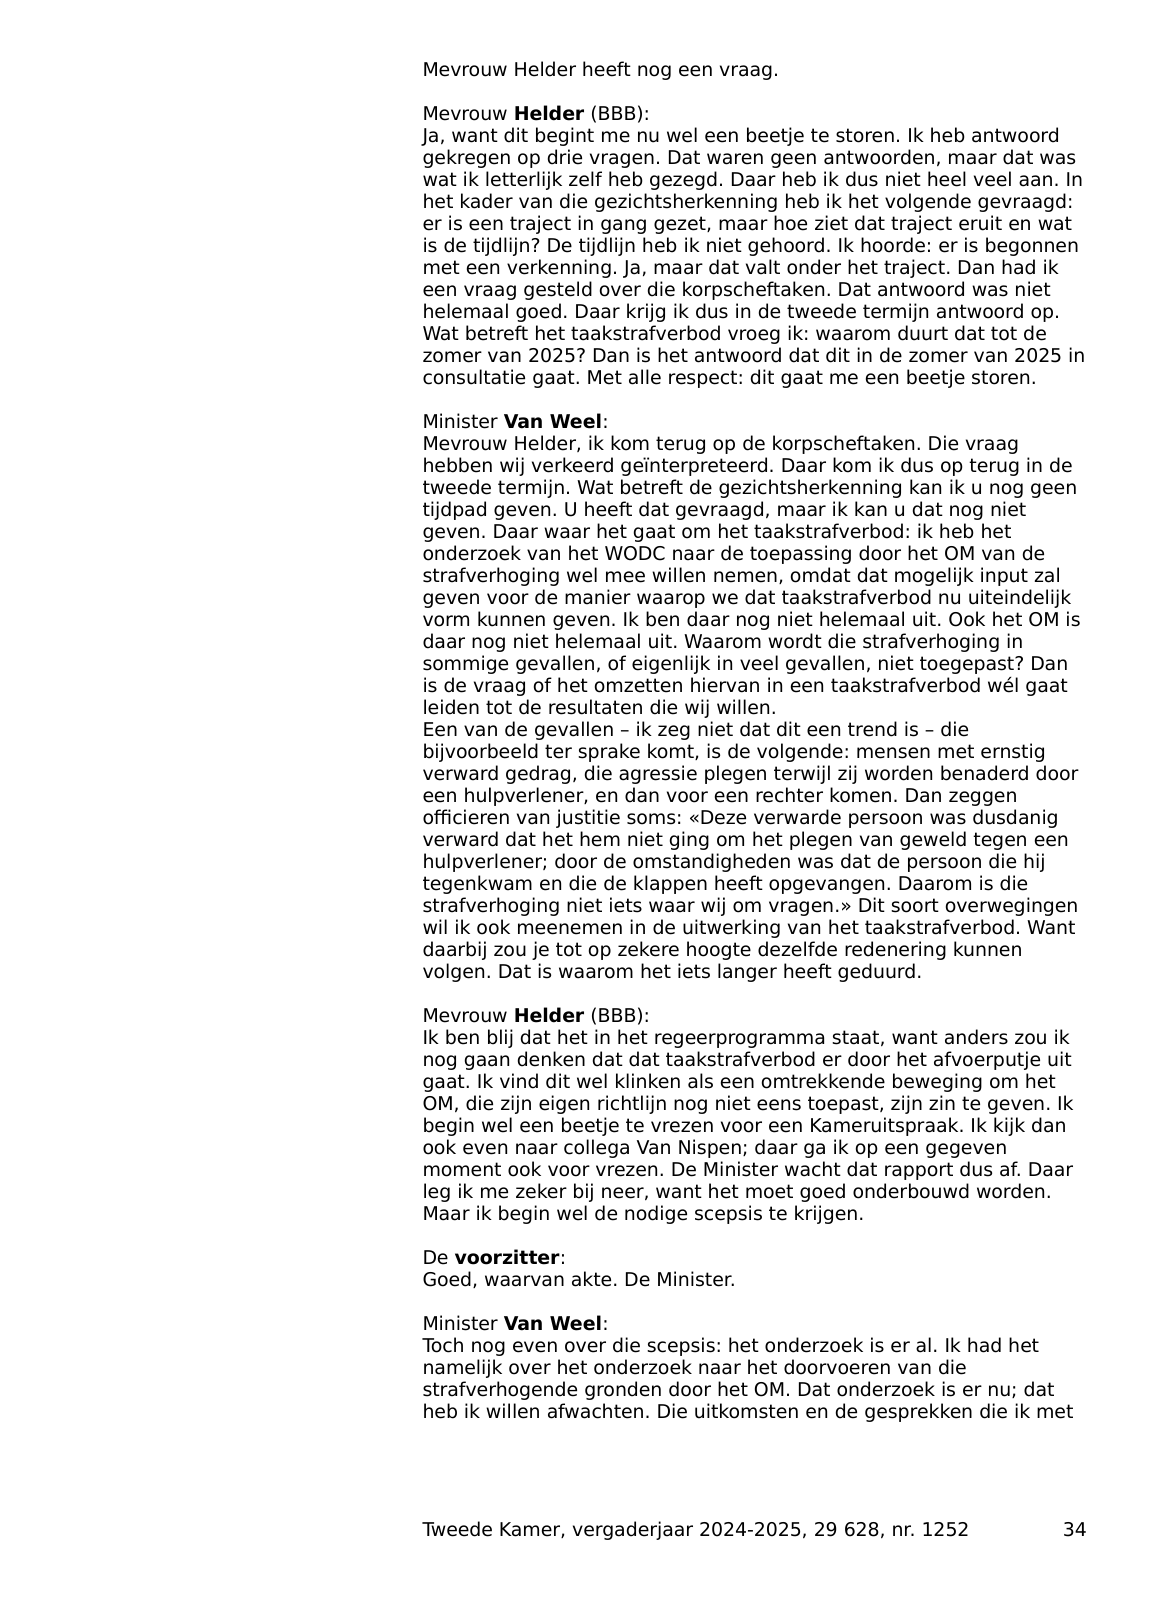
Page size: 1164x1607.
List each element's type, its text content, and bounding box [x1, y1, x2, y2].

text Toch nog even over die scepsis: het onderzoek is er al. Ik had het namelijk over het onderzoek naar het doorvoeren van die strafverhogende gronden door het OM. Dat onderzoek is er nu; dat heb ik willen afwachten. Die uitkomsten en de gesprekken die ik met [422, 1335, 1087, 1423]
text Ik ben blij dat het in het regeerprogramma staat, want anders zou ik nog gaan denken dat dat taakstrafverbod er door het afvoerputje uit gaat. Ik vind dit wel klinken als een omtrekkende beweging om het OM, die zijn eigen richtlijn nog niet eens toepast, zijn zin te geven. Ik begin wel een beetje te vrezen voor een Kameruitspraak. Ik kijk dan ook even naar collega Van Nispen; daar ga ik op een gegeven moment ook voor vrezen. De Minister wacht dat rapport dus af. Daar leg ik me zeker bij neer, want het moet goed onderbouwd worden. Maar ik begin wel de nodige scepsis te krijgen. [422, 1027, 1087, 1224]
text Een van de gevallen – ik zeg niet dat dit een trend is – die bijvoorbeeld ter sprake komt, is de volgende: mensen met ernstig verward gedrag, die agressie plegen terwijl zij worden benaderd door een hulpverlener, en dan voor een rechter komen. Dan zeggen officieren van justitie soms: «Deze verwarde persoon was dusdanig verward dat het hem niet ging om het plegen van geweld tegen een hulpverlener; door de omstandigheden was dat de persoon die hij tegenkwam en die de klappen heeft opgevangen. Daarom is die strafverhoging niet iets waar wij om vragen.» Dit soort overwegingen wil ik ook meenemen in de uitwerking van het taakstrafverbod. Want daarbij zou je tot op zekere hoogte dezelfde redenering kunnen volgen. Dat is waarom het iets langer heeft geduurd. [422, 719, 1087, 983]
text Goed, waarvan akte. De Minister. [422, 1269, 1087, 1291]
text Mevrouw Helder (BBB): [422, 1005, 1087, 1027]
text Ja, want dit begint me nu wel een beetje te storen. Ik heb antwoord gekregen op drie vragen. Dat waren geen antwoorden, maar dat was wat ik letterlijk zelf heb gezegd. Daar heb ik dus niet heel veel aan. In het kader van die gezichtsherkenning heb ik het volgende gevraagd: er is een traject in gang gezet, maar hoe ziet dat traject eruit en wat is de tijdlijn? De tijdlijn heb ik niet gehoord. Ik hoorde: er is begonnen met een verkenning. Ja, maar dat valt onder het traject. Dan had ik een vraag gesteld over die korpscheftaken. Dat antwoord was niet helemaal goed. Daar krijg ik dus in de tweede termijn antwoord op. Wat betreft het taakstrafverbod vroeg ik: waarom duurt dat tot de zomer van 2025? Dan is het antwoord dat dit in de zomer van 2025 in consultatie gaat. Met alle respect: dit gaat me een beetje storen. [422, 125, 1087, 389]
text Minister Van Weel: [422, 411, 1087, 433]
text De voorzitter: [422, 1247, 1087, 1269]
text Mevrouw Helder, ik kom terug op de korpscheftaken. Die vraag hebben wij verkeerd geïnterpreteerd. Daar kom ik dus op terug in de tweede termijn. Wat betreft de gezichtsherkenning kan ik u nog geen tijdpad geven. U heeft dat gevraagd, maar ik kan u dat nog niet geven. Daar waar het gaat om het taakstrafverbod: ik heb het onderzoek van het WODC naar de toepassing door het OM van de strafverhoging wel mee willen nemen, omdat dat mogelijk input zal geven voor de manier waarop we dat taakstrafverbod nu uiteindelijk vorm kunnen geven. Ik ben daar nog niet helemaal uit. Ook het OM is daar nog niet helemaal uit. Waarom wordt die strafverhoging in sommige gevallen, of eigenlijk in veel gevallen, niet toegepast? Dan is de vraag of het omzetten hiervan in een taakstrafverbod wél gaat leiden tot de resultaten die wij willen. [422, 433, 1087, 719]
text Mevrouw Helder (BBB): [422, 103, 1087, 125]
text Minister Van Weel: [422, 1313, 1087, 1335]
text Mevrouw Helder heeft nog een vraag. [422, 59, 1087, 81]
